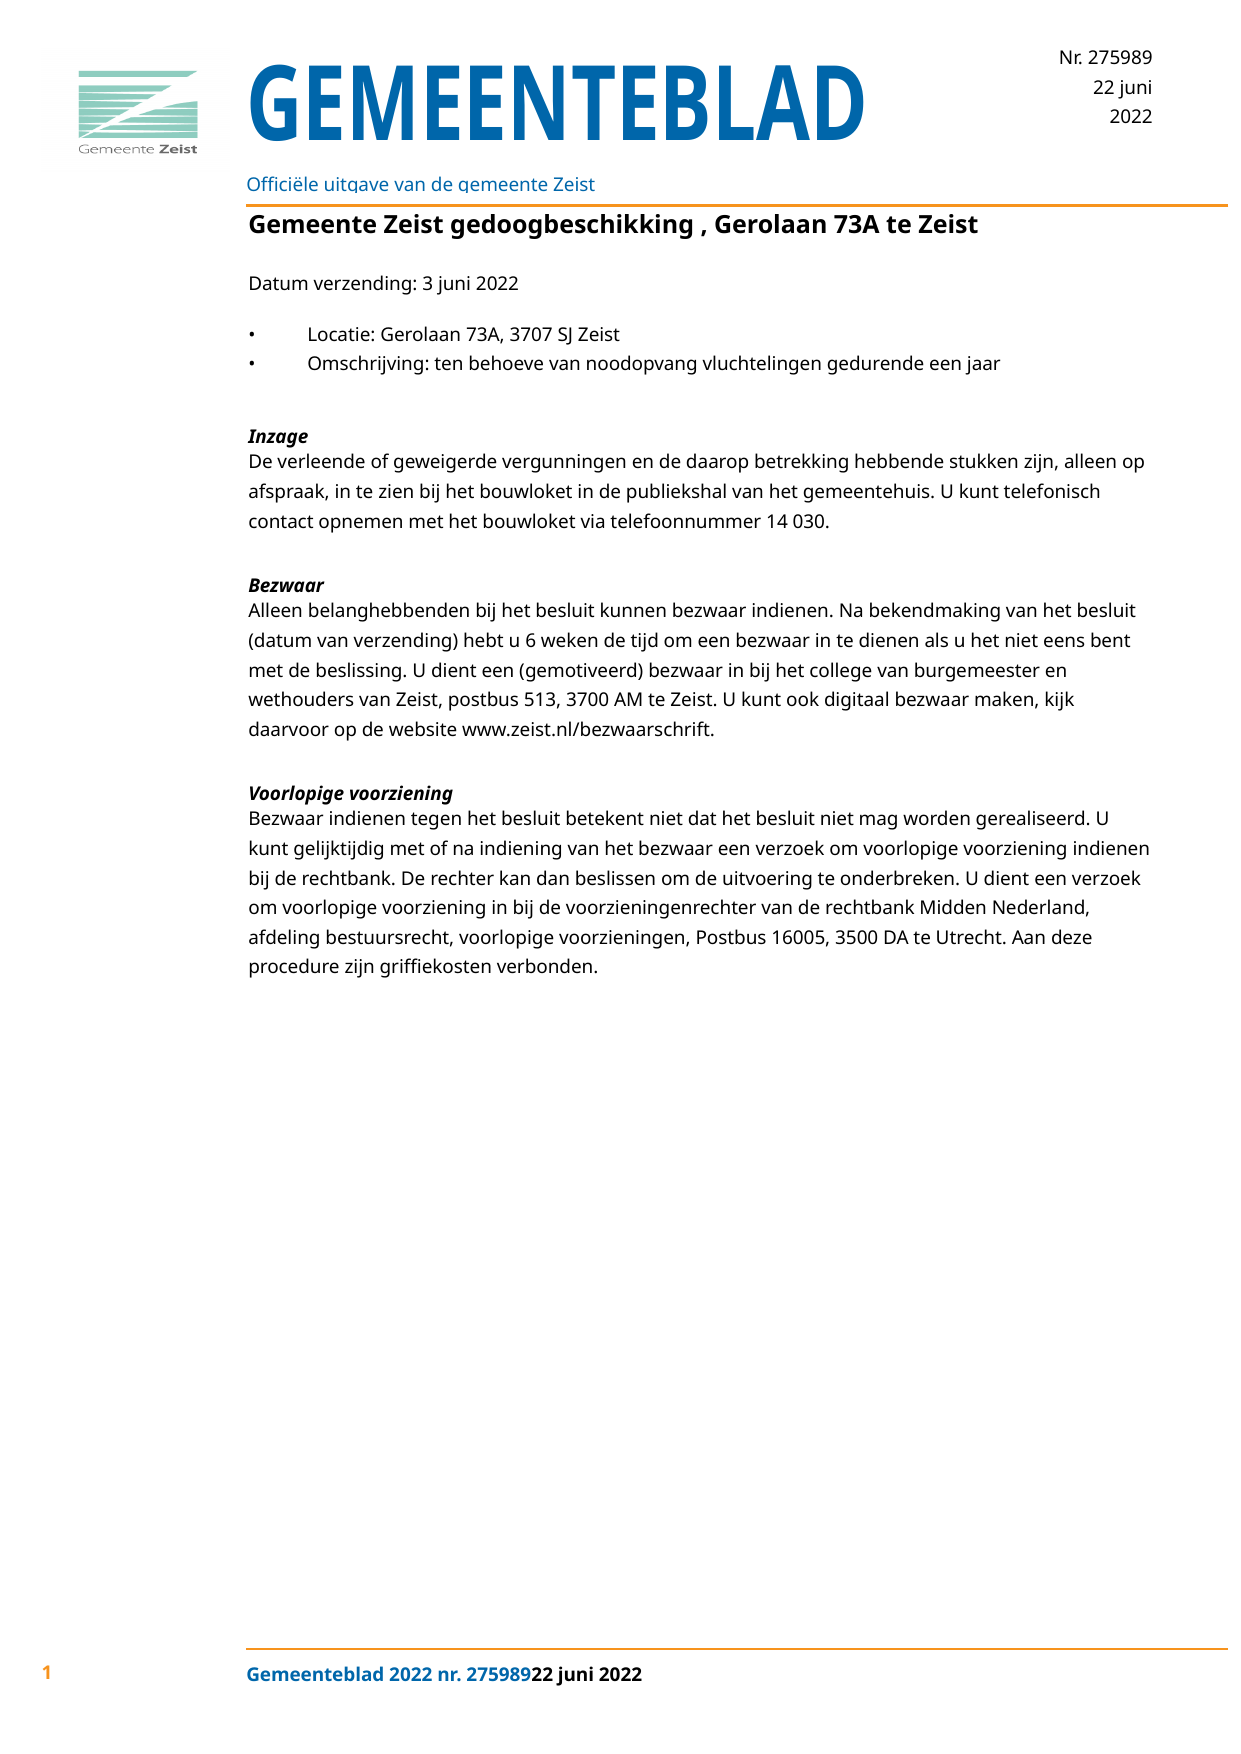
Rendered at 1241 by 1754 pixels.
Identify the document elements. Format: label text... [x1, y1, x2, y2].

text Datum verzending: 3 juni 2022 [248, 270, 1152, 296]
list Locatie: Gerolaan 73A, 3707 SJ Zeist [248, 321, 1152, 346]
picture [41, 47, 231, 172]
list Omschrijving: ten behoeve van noodopvang vluchtelingen gedurende een jaar [248, 350, 1152, 376]
text De verleende of geweigerde vergunningen en de daarop betrekking hebbende stukken zijn, alleen op afspraak, in te zien bij het bouwloket in de publiekshal van het gemeentehuis. U kunt telefonisch contact opnemen met het bouwloket via telefoonnummer 14 030. [248, 449, 1152, 534]
text Bezwaar indienen tegen het besluit betekent niet dat het besluit niet mag worden gerealiseerd. U kunt gelijktijdig met of na indiening van het bezwaar een verzoek om voorlopige voorziening indienen bij de rechtbank. De rechter kan dan beslissen om de uitvoering te onderbreken. U dient een verzoek om voorlopige voorziening in bij de voorzieningenrechter van de rechtbank Midden Nederland, afdeling bestuursrecht, voorlopige voorzieningen, Postbus 16005, 3500 DA te Utrecht. Aan deze procedure zijn griffiekosten verbonden. [248, 806, 1152, 979]
text Voorlopige voorziening [248, 780, 1152, 806]
text Inzage [248, 423, 1152, 449]
text Alleen belanghebbenden bij het besluit kunnen bezwaar indienen. Na bekendmaking van het besluit (datum van verzending) hebt u 6 weken de tijd om een bezwaar in te dienen als u het niet eens bent met de beslissing. U dient een (gemotiveerd) bezwaar in bij het college van burgemeester en wethouders van Zeist, postbus 513, 3700 AM te Zeist. U kunt ook digitaal bezwaar maken, kijk daarvoor op de website www.zeist.nl/bezwaarschrift. [248, 598, 1152, 742]
text Bezwaar [248, 572, 1152, 598]
text Gemeente Zeist gedoogbeschikking , Gerolaan 73A te Zeist [248, 207, 1152, 241]
